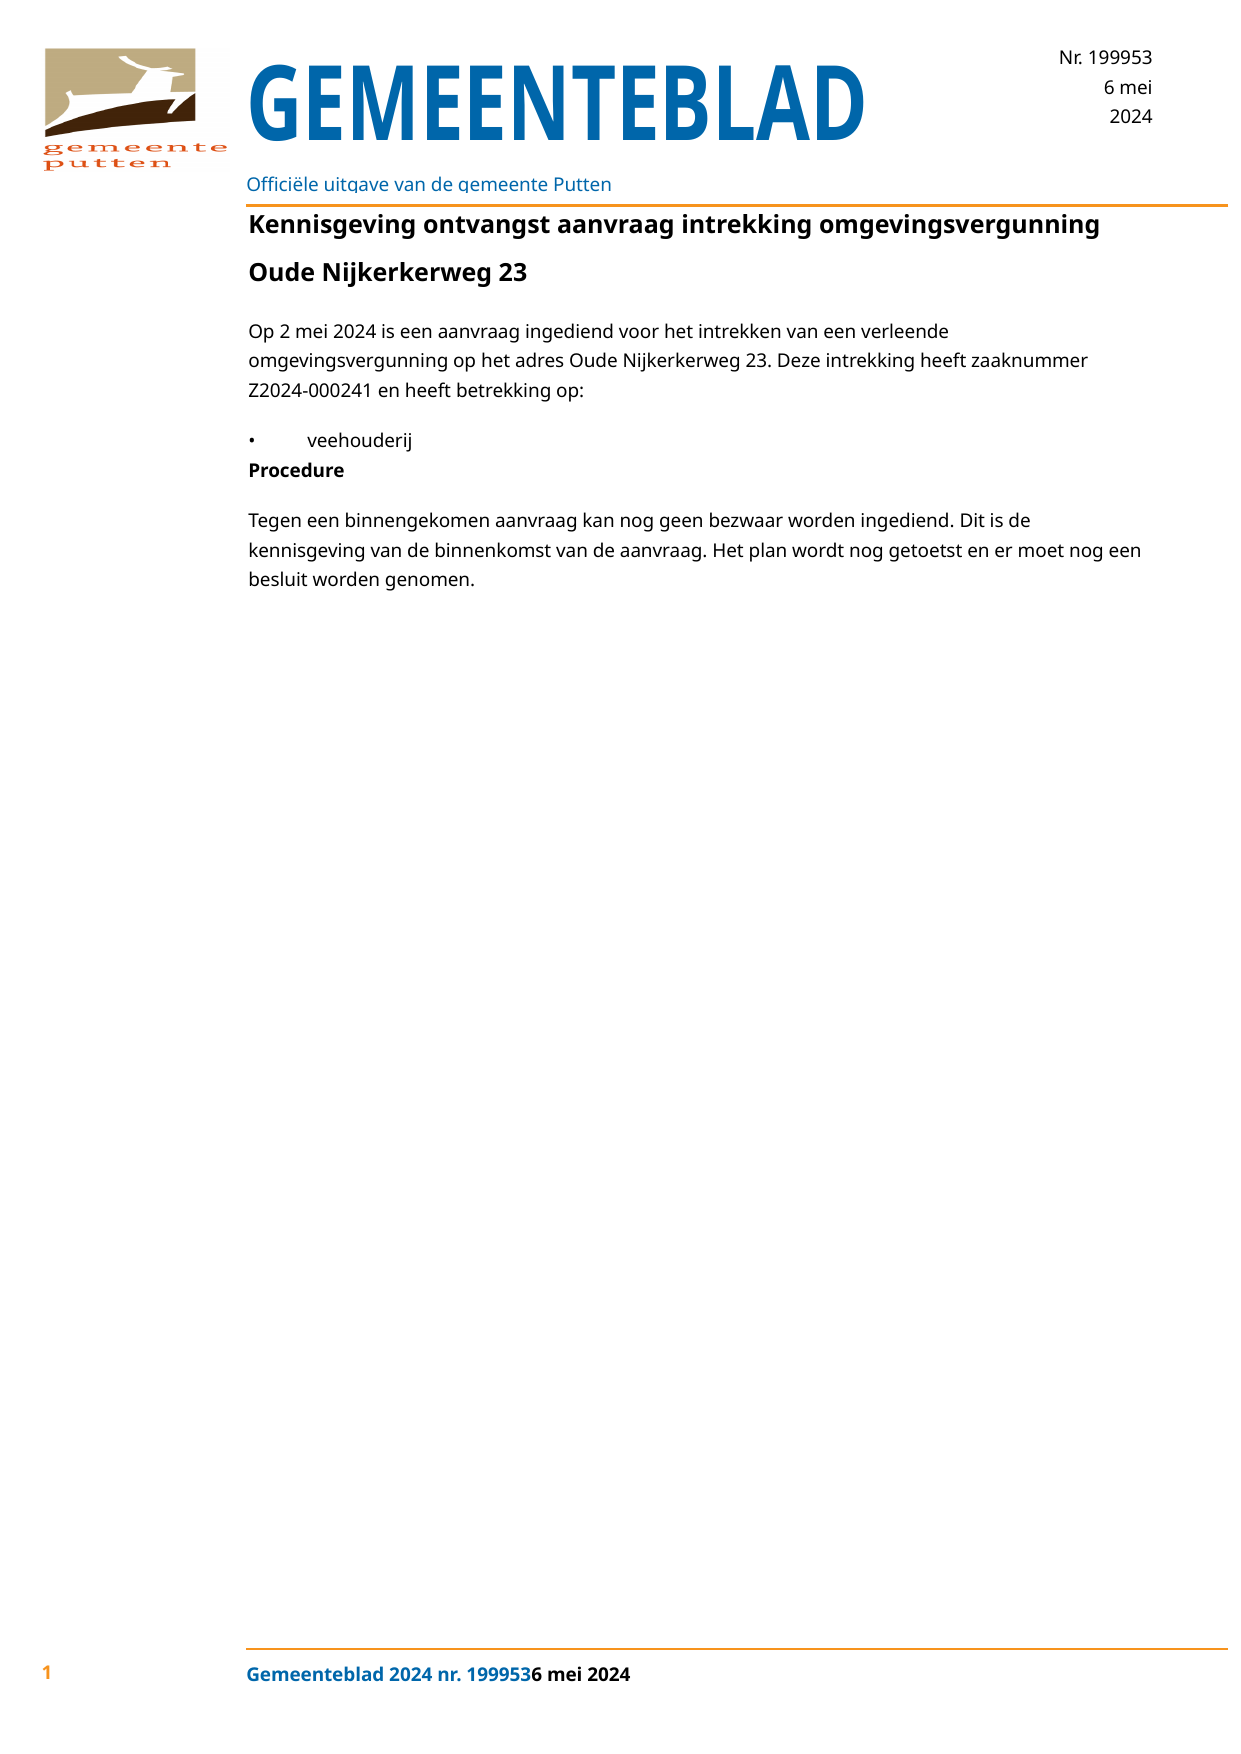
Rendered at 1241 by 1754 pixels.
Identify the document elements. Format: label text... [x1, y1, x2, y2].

text Kennisgeving ontvangst aanvraag intrekking omgevingsvergunning Oude Nijkerkerweg 23 [248, 207, 1152, 288]
list veehouderij [248, 427, 1152, 453]
text Tegen een binnengekomen aanvraag kan nog geen bezwaar worden ingediend. Dit is de kennisgeving van de binnenkomst van de aanvraag. Het plan wordt nog getoetst en er moet nog een besluit worden genomen. [248, 507, 1152, 592]
text Procedure [248, 457, 1152, 483]
text Op 2 mei 2024 is een aanvraag ingediend voor het intrekken van een verleende omgevingsvergunning op het adres Oude Nijkerkerweg 23. Deze intrekking heeft zaaknummer Z2024-000241 en heeft betrekking op: [248, 318, 1152, 403]
picture [41, 47, 231, 172]
